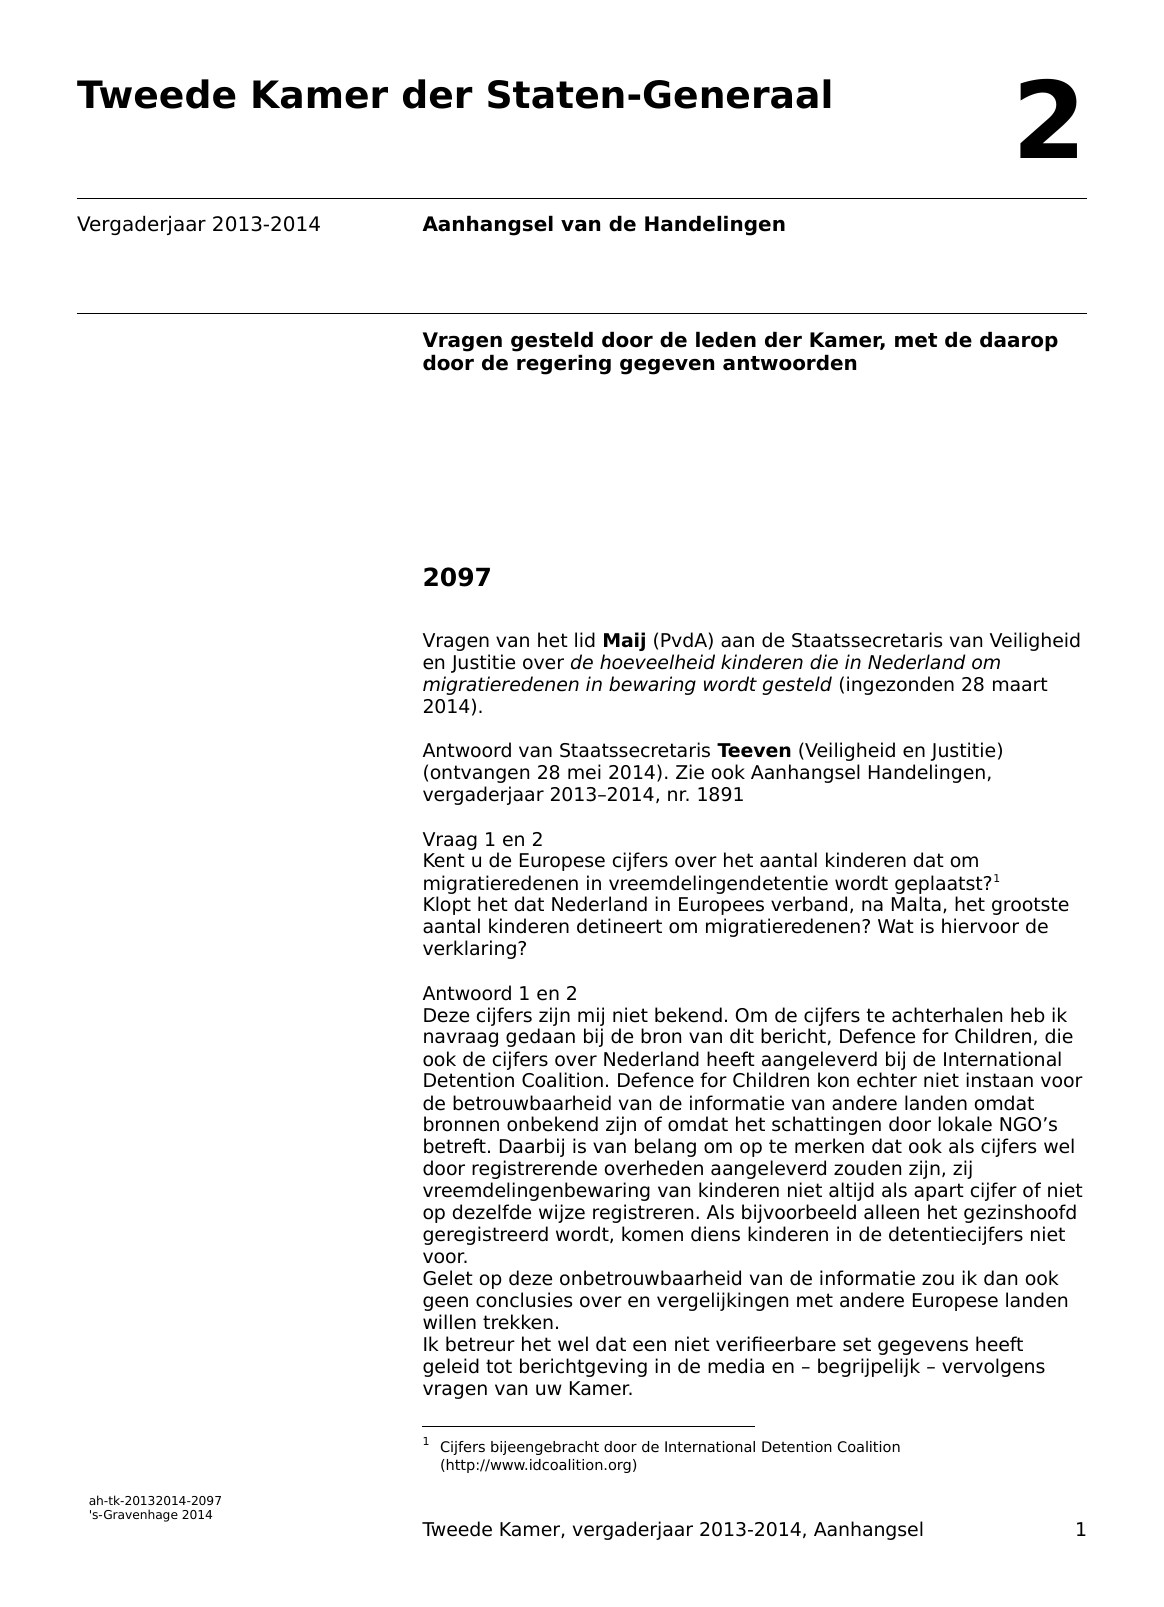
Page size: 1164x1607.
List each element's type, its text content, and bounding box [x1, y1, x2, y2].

table_cell Vergaderjaar 2013-2014 [77, 199, 422, 313]
text Klopt het dat Nederland in Europees verband, na Malta, het grootste aantal kinderen detineert om migratieredenen? Wat is hiervoor de verklaring? [422, 894, 1087, 960]
table_header Tweede Kamer der Staten-Generaal [77, 59, 886, 198]
table_cell [77, 314, 422, 375]
text Ik betreur het wel dat een niet verifieerbare set gegevens heeft geleid tot berichtgeving in de media en – begrijpelijk – vervolgens vragen van uw Kamer. [422, 1334, 1087, 1400]
table_cell Vragen gesteld door de leden der Kamer, met de daarop door de regering gegeven antwoorden [422, 314, 1087, 375]
table_cell Aanhangsel van de Handelingen [422, 199, 1087, 313]
text Antwoord 1 en 2 [422, 982, 1087, 1004]
text Kent u de Europese cijfers over het aantal kinderen dat om migratieredenen in vreemdelingendetentie wordt geplaatst? [422, 850, 1087, 894]
text Vraag 1 en 2 [422, 828, 1087, 850]
text Deze cijfers zijn mij niet bekend. Om de cijfers te achterhalen heb ik navraag gedaan bij de bron van dit bericht, Defence for Children, die ook de cijfers over Nederland heeft aangeleverd bij de International Detention Coalition. Defence for Children kon echter niet instaan voor de betrouwbaarheid van de informatie van andere landen omdat bronnen onbekend zijn of omdat het schattingen door lokale NGO’s betreft. Daarbij is van belang om op te merken dat ook als cijfers wel door registrerende overheden aangeleverd zouden zijn, zij vreemdelingenbewaring van kinderen niet altijd als apart cijfer of niet op dezelfde wijze registreren. Als bijvoorbeeld alleen het gezinshoofd geregistreerd wordt, komen diens kinderen in de detentiecijfers niet voor. [422, 1004, 1087, 1268]
text Cijfers bijeengebracht door de International Detention Coalition (http://www.idcoalition.org) [422, 1435, 1087, 1474]
text ah-tk-20132014-2097 [88, 1494, 323, 1508]
table_header 2 [886, 59, 1087, 198]
text Gelet op deze onbetrouwbaarheid van de informatie zou ik dan ook geen conclusies over en vergelijkingen met andere Europese landen willen trekken. [422, 1268, 1087, 1334]
text Antwoord van Staatssecretaris Teeven (Veiligheid en Justitie) (ontvangen 28 mei 2014). Zie ook Aanhangsel Handelingen, vergaderjaar 2013–2014, nr. 1891 [422, 740, 1087, 806]
text Vragen van het lid Maij (PvdA) aan de Staatssecretaris van Veiligheid en Justitie over de hoeveelheid kinderen die in Nederland om migratieredenen in bewaring wordt gesteld (ingezonden 28 maart 2014). [422, 630, 1087, 718]
text 's-Gravenhage 2014 [88, 1508, 323, 1522]
text 2097 [422, 563, 1087, 592]
